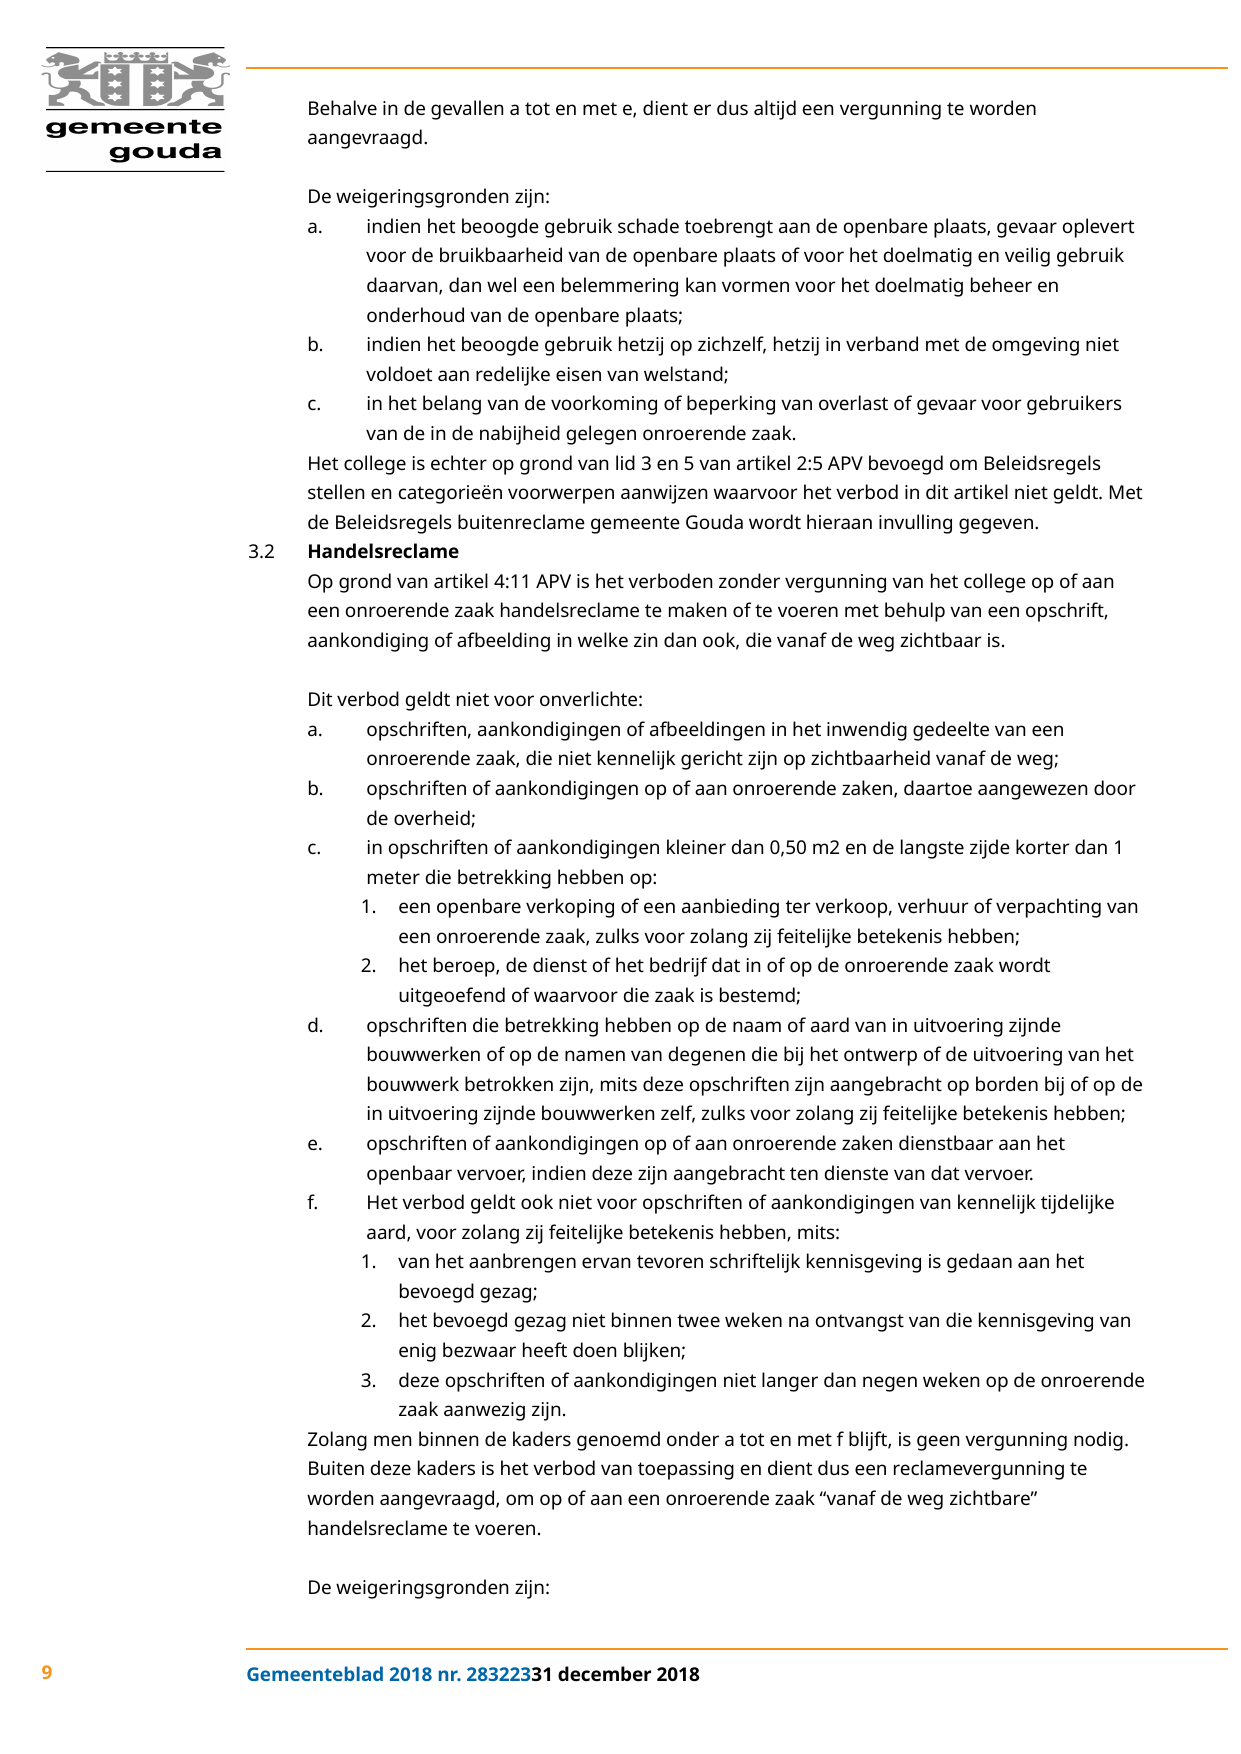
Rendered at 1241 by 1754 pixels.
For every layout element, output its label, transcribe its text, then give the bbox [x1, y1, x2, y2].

list opschriften of aankondigingen op of aan onroerende zaken dienstbaar aan het openbaar vervoer, indien deze zijn aangebracht ten dienste van dat vervoer. [307, 1130, 1152, 1186]
list De weigeringsgronden zijn: [248, 183, 1152, 209]
list deze opschriften of aankondigingen niet langer dan negen weken op de onroerende zaak aanwezig zijn. [361, 1367, 1152, 1422]
list Dit verbod geldt niet voor onverlichte: [248, 686, 1152, 712]
list Op grond van artikel 4:11 APV is het verboden zonder vergunning van het college op of aan een onroerende zaak handelsreclame te maken of te voeren met behulp van een opschrift, aankondiging of afbeelding in welke zin dan ook, die vanaf de weg zichtbaar is. [248, 568, 1152, 653]
list indien het beoogde gebruik hetzij op zichzelf, hetzij in verband met de omgeving niet voldoet aan redelijke eisen van welstand; [307, 331, 1152, 387]
list Zolang men binnen de kaders genoemd onder a tot en met f blijft, is geen vergunning nodig. Buiten deze kaders is het verbod van toepassing en dient dus een reclamevergunning te worden aangevraagd, om op of aan een onroerende zaak “vanaf de weg zichtbare” handelsreclame te voeren. [248, 1426, 1152, 1541]
list Het college is echter op grond van lid 3 en 5 van artikel 2:5 APV bevoegd om Beleidsregels stellen en categorieën voorwerpen aanwijzen waarvoor het verbod in dit artikel niet geldt. Met de Beleidsregels buitenreclame gemeente Gouda wordt hieraan invulling gegeven. [248, 450, 1152, 535]
list indien het beoogde gebruik schade toebrengt aan de openbare plaats, gevaar oplevert voor de bruikbaarheid van de openbare plaats of voor het doelmatig en veilig gebruik daarvan, dan wel een belemmering kan vormen voor het doelmatig beheer en onderhoud van de openbare plaats; [307, 213, 1152, 328]
picture [41, 47, 231, 172]
list van het aanbrengen ervan tevoren schriftelijk kennisgeving is gedaan aan het bevoegd gezag; [361, 1248, 1152, 1304]
list Behalve in de gevallen a tot en met e, dient er dus altijd een vergunning te worden aangevraagd. [248, 95, 1152, 150]
list het bevoegd gezag niet binnen twee weken na ontvangst van die kennisgeving van enig bezwaar heeft doen blijken; [361, 1308, 1152, 1363]
list in het belang van de voorkoming of beperking van overlast of gevaar voor gebruikers van de in de nabijheid gelegen onroerende zaak. [307, 391, 1152, 446]
list opschriften, aankondigingen of afbeeldingen in het inwendig gedeelte van een onroerende zaak, die niet kennelijk gericht zijn op zichtbaarheid vanaf de weg; [307, 716, 1152, 771]
list Handelsreclame [248, 538, 1152, 564]
list opschriften of aankondigingen op of aan onroerende zaken, daartoe aangewezen door de overheid; [307, 775, 1152, 831]
list een openbare verkoping of een aanbieding ter verkoop, verhuur of verpachting van een onroerende zaak, zulks voor zolang zij feitelijke betekenis hebben; [361, 893, 1152, 949]
list De weigeringsgronden zijn: [248, 1574, 1152, 1600]
list het beroep, de dienst of het bedrijf dat in of op de onroerende zaak wordt uitgeoefend of waarvoor die zaak is bestemd; [361, 953, 1152, 1008]
list opschriften die betrekking hebben op de naam of aard van in uitvoering zijnde bouwwerken of op de namen van degenen die bij het ontwerp of de uitvoering van het bouwwerk betrokken zijn, mits deze opschriften zijn aangebracht op borden bij of op de in uitvoering zijnde bouwwerken zelf, zulks voor zolang zij feitelijke betekenis hebben; [307, 1012, 1152, 1126]
list in opschriften of aankondigingen kleiner dan 0,50 m2 en de langste zijde korter dan 1 meter die betrekking hebben op: [307, 834, 1152, 890]
list Het verbod geldt ook niet voor opschriften of aankondigingen van kennelijk tijdelijke aard, voor zolang zij feitelijke betekenis hebben, mits: [307, 1189, 1152, 1245]
